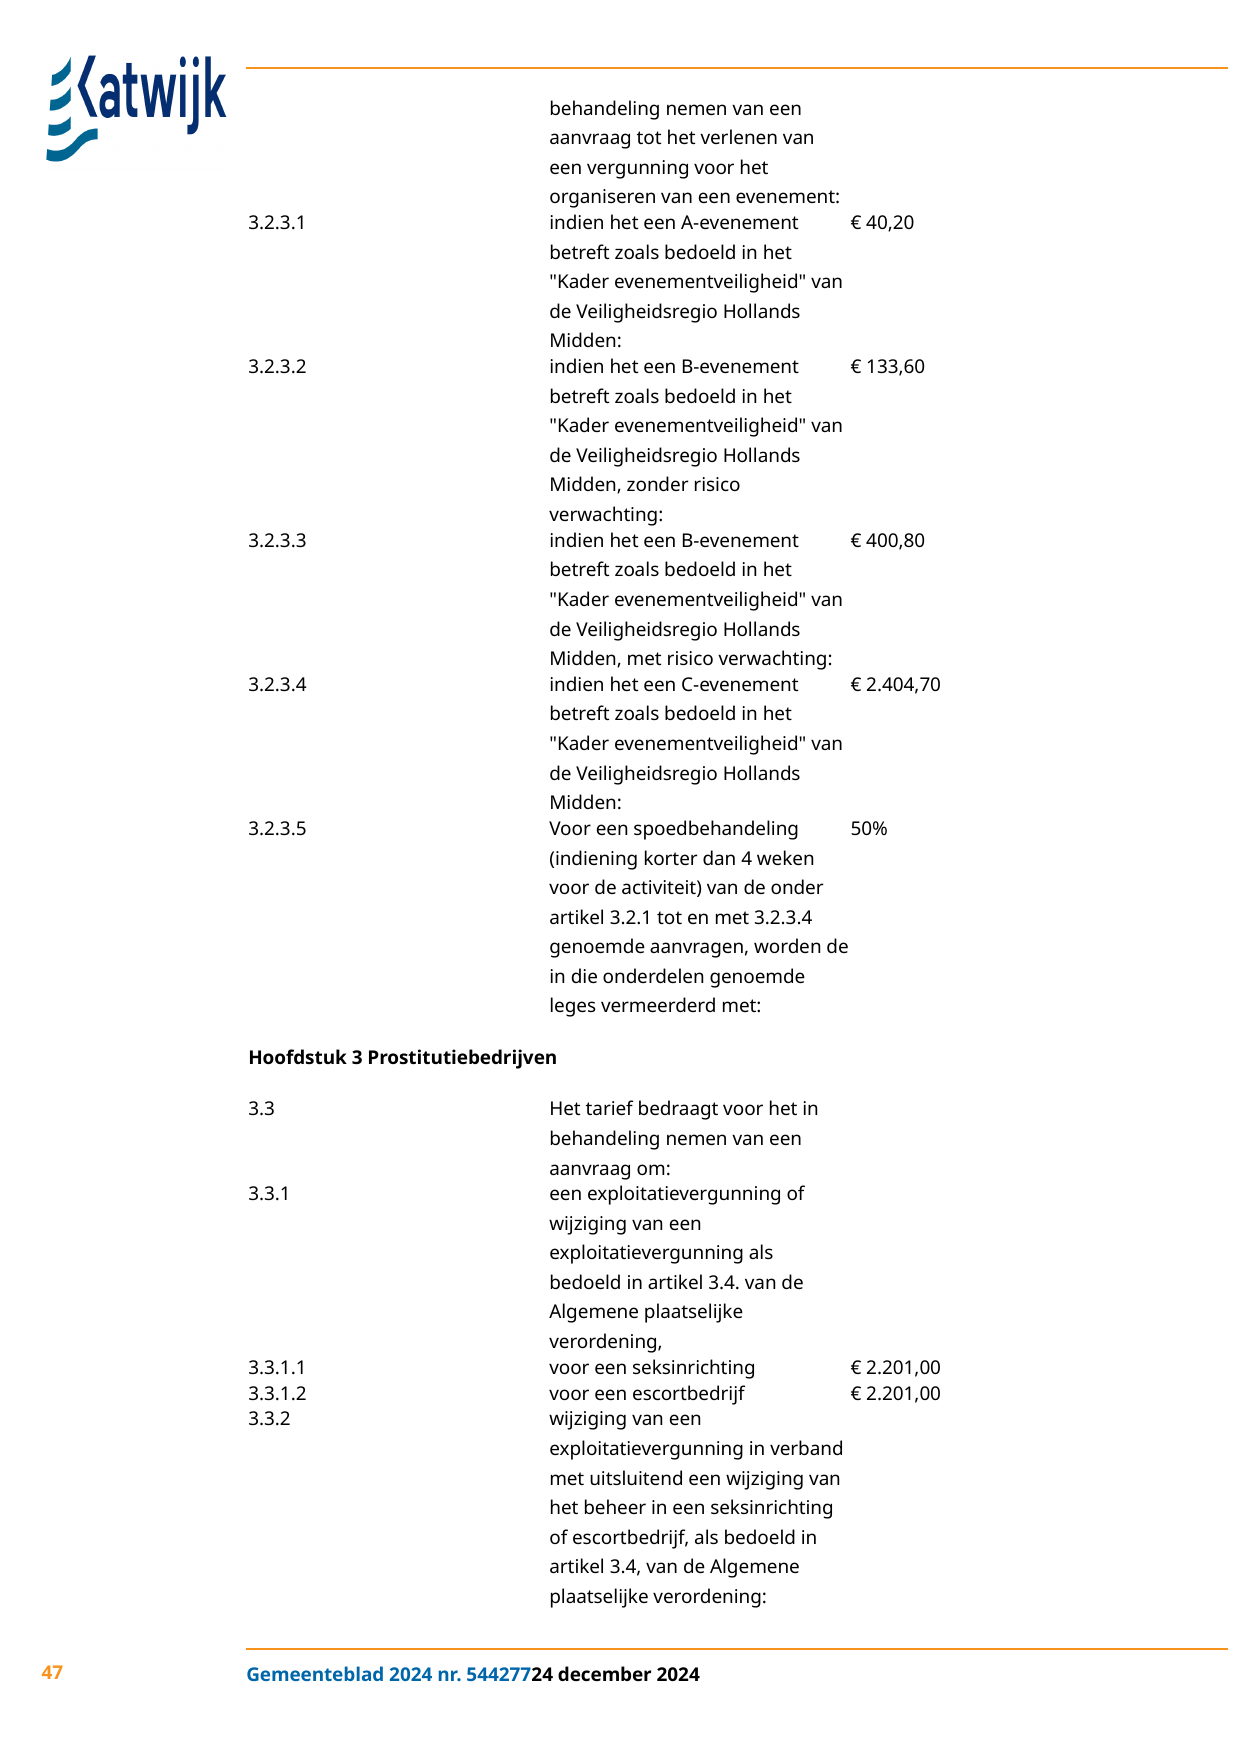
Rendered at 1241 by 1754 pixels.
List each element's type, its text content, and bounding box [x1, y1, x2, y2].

table_cell een exploitatievergunning of wijziging van een exploitatievergunning als bedoeld in artikel 3.4. van de Algemene plaatselijke verordening, [549, 1180, 850, 1354]
table_cell [850, 1044, 1152, 1070]
table_cell € 2.201,00 [850, 1380, 1152, 1406]
table_cell [248, 1018, 549, 1044]
table_cell indien het een C-evenement betreft zoals bedoeld in het "Kader evenementveiligheid" van de Veiligheidsregio Hollands Midden: [549, 671, 850, 815]
table_cell [850, 95, 1152, 209]
table_cell 3.2.3.4 [248, 671, 549, 815]
table_cell [549, 1070, 850, 1096]
table_cell € 40,20 [850, 209, 1152, 353]
table_cell Hoofdstuk 3 Prostitutiebedrijven [248, 1044, 850, 1070]
table_cell [850, 1406, 1152, 1609]
table_cell 3.3.1.2 [248, 1380, 549, 1406]
table_cell 3.2.3.5 [248, 815, 549, 1018]
table_cell voor een escortbedrijf [549, 1380, 850, 1406]
table_cell 3.3.1.1 [248, 1354, 549, 1380]
table_cell Voor een spoedbehandeling (indiening korter dan 4 weken voor de activiteit) van de onder artikel 3.2.1 tot en met 3.2.3.4 genoemde aanvragen, worden de in die onderdelen genoemde leges vermeerderd met: [549, 815, 850, 1018]
table_cell 3.3.1 [248, 1180, 549, 1354]
table_cell 50% [850, 815, 1152, 1018]
table_cell [549, 1018, 850, 1044]
table_cell 3.2.3.3 [248, 527, 549, 671]
table_cell indien het een B-evenement betreft zoals bedoeld in het "Kader evenementveiligheid" van de Veiligheidsregio Hollands Midden, met risico verwachting: [549, 527, 850, 671]
table_cell wijziging van een exploitatievergunning in verband met uitsluitend een wijziging van het beheer in een seksinrichting of escortbedrijf, als bedoeld in artikel 3.4, van de Algemene plaatselijke verordening: [549, 1406, 850, 1609]
table_cell [248, 95, 549, 209]
table_cell [850, 1018, 1152, 1044]
table_cell [850, 1180, 1152, 1354]
table_cell 3.3 [248, 1096, 549, 1180]
picture [41, 47, 231, 172]
table_cell € 2.201,00 [850, 1354, 1152, 1380]
table_cell [850, 1096, 1152, 1180]
table_cell voor een seksinrichting [549, 1354, 850, 1380]
table_cell [248, 1070, 549, 1096]
table_cell 3.2.3.1 [248, 209, 549, 353]
table_cell behandeling nemen van een aanvraag tot het verlenen van een vergunning voor het organiseren van een evenement: [549, 95, 850, 209]
table_cell indien het een B-evenement betreft zoals bedoeld in het "Kader evenementveiligheid" van de Veiligheidsregio Hollands Midden, zonder risico verwachting: [549, 353, 850, 527]
table_cell Het tarief bedraagt voor het in behandeling nemen van een aanvraag om: [549, 1096, 850, 1180]
table_cell € 400,80 [850, 527, 1152, 671]
table_cell 3.3.2 [248, 1406, 549, 1609]
table_cell 3.2.3.2 [248, 353, 549, 527]
table_cell € 133,60 [850, 353, 1152, 527]
table_cell [850, 1070, 1152, 1096]
table_cell indien het een A-evenement betreft zoals bedoeld in het "Kader evenementveiligheid" van de Veiligheidsregio Hollands Midden: [549, 209, 850, 353]
table_cell € 2.404,70 [850, 671, 1152, 815]
